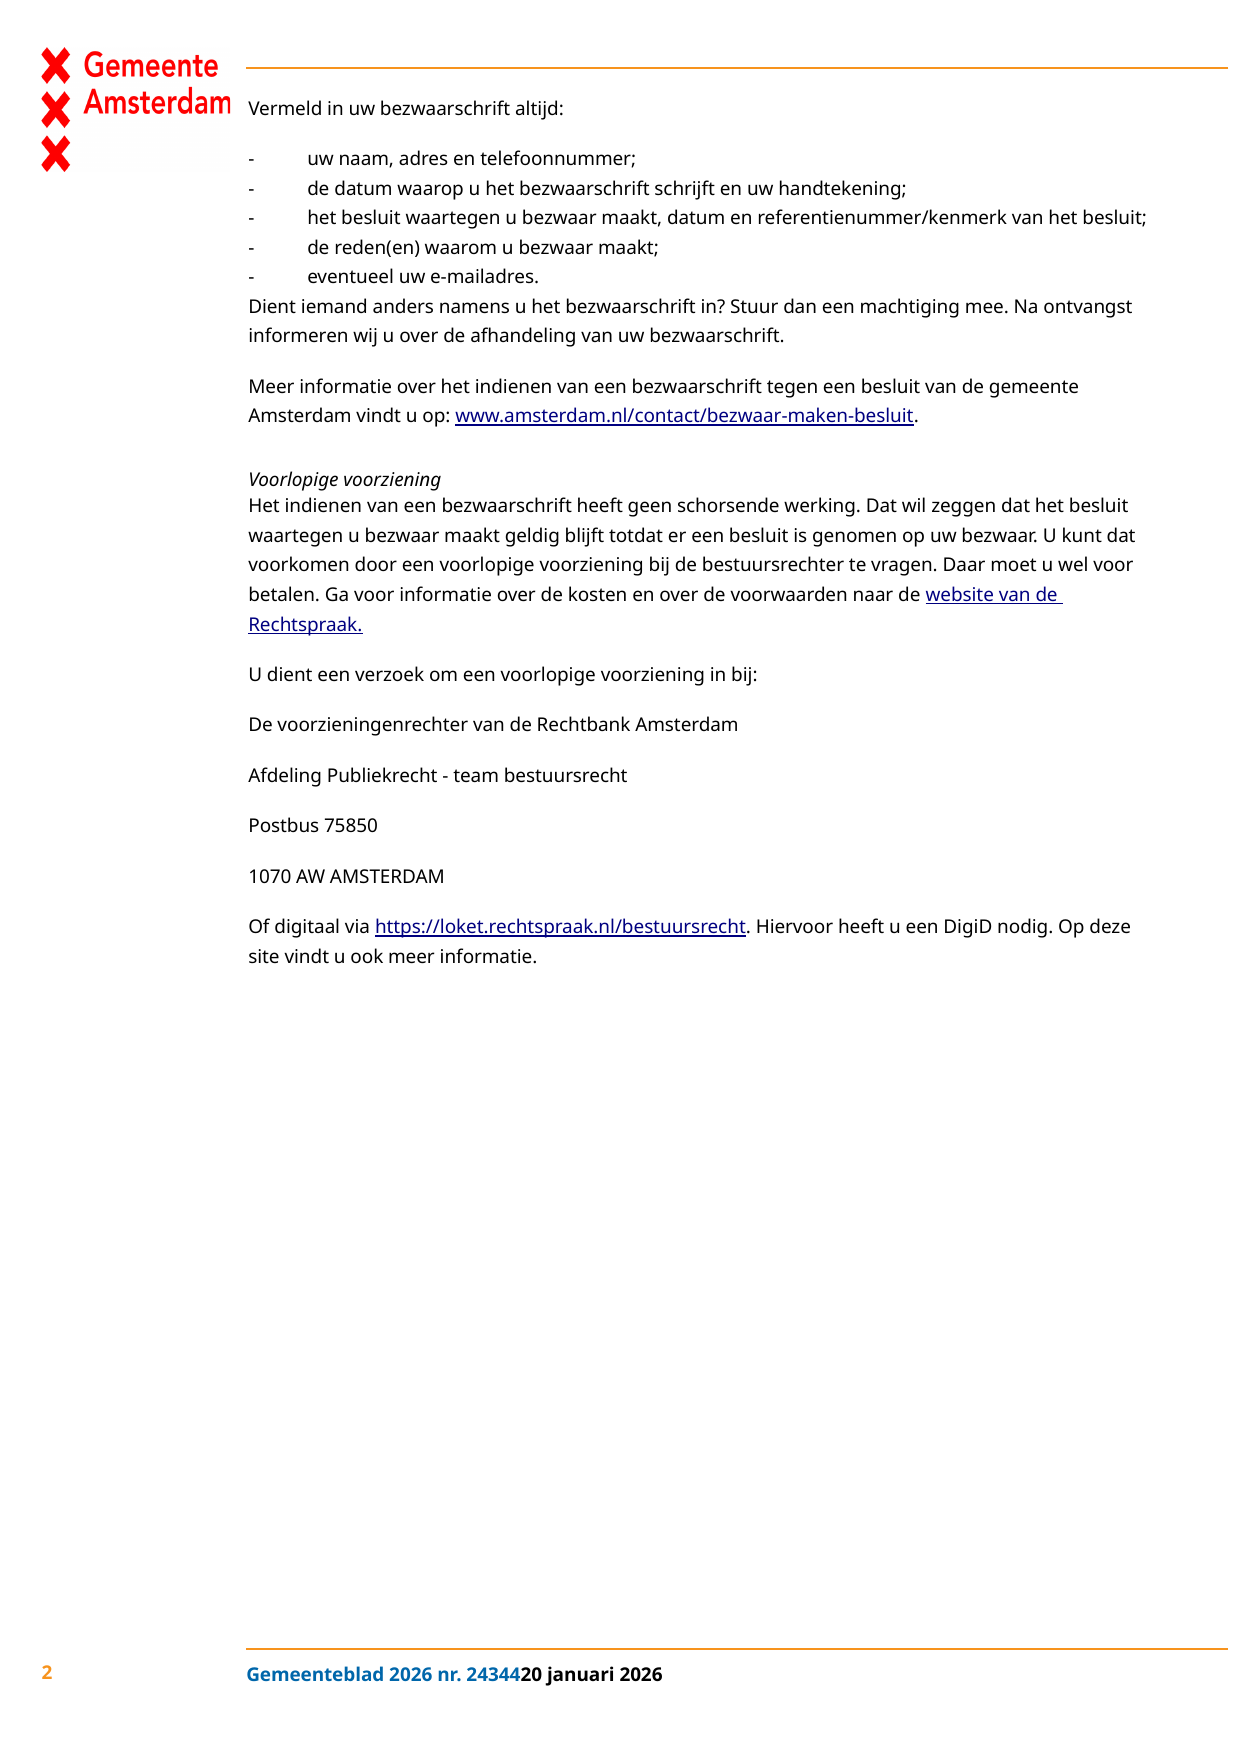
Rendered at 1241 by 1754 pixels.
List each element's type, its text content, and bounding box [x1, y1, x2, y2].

text Meer informatie over het indienen van een bezwaarschrift tegen een besluit van de gemeente Amsterdam vindt u op: www.amsterdam.nl/contact/bezwaar-maken-besluit. [248, 373, 1152, 428]
text Voorlopige voorziening [248, 467, 1152, 492]
list het besluit waartegen u bezwaar maakt, datum en referentienummer/kenmerk van het besluit; [248, 204, 1152, 230]
text U dient een verzoek om een voorlopige voorziening in bij: [248, 661, 1152, 687]
text Het indienen van een bezwaarschrift heeft geen schorsende werking. Dat wil zeggen dat het besluit waartegen u bezwaar maakt geldig blijft totdat er een besluit is genomen op uw bezwaar. U kunt dat voorkomen door een voorlopige voorziening bij de bestuursrechter te vragen. Daar moet u wel voor betalen. Ga voor informatie over de kosten en over de voorwaarden naar de website van de Rechtspraak. [248, 492, 1152, 636]
list de reden(en) waarom u bezwaar maakt; [248, 234, 1152, 260]
text Dient iemand anders namens u het bezwaarschrift in? Stuur dan een machtiging mee. Na ontvangst informeren wij u over de afhandeling van uw bezwaarschrift. [248, 293, 1152, 348]
picture [41, 47, 231, 172]
list uw naam, adres en telefoonnummer; [248, 145, 1152, 171]
list eventueel uw e-mailadres. [248, 263, 1152, 289]
list de datum waarop u het bezwaarschrift schrijft en uw handtekening; [248, 175, 1152, 201]
text 1070 AW AMSTERDAM [248, 863, 1152, 888]
text Of digitaal via https://loket.rechtspraak.nl/bestuursrecht. Hiervoor heeft u een DigiD nodig. Op deze site vindt u ook meer informatie. [248, 913, 1152, 968]
text Vermeld in uw bezwaarschrift altijd: [248, 95, 1152, 121]
text Afdeling Publiekrecht - team bestuursrecht [248, 762, 1152, 788]
text Postbus 75850 [248, 812, 1152, 838]
text De voorzieningenrechter van de Rechtbank Amsterdam [248, 712, 1152, 737]
